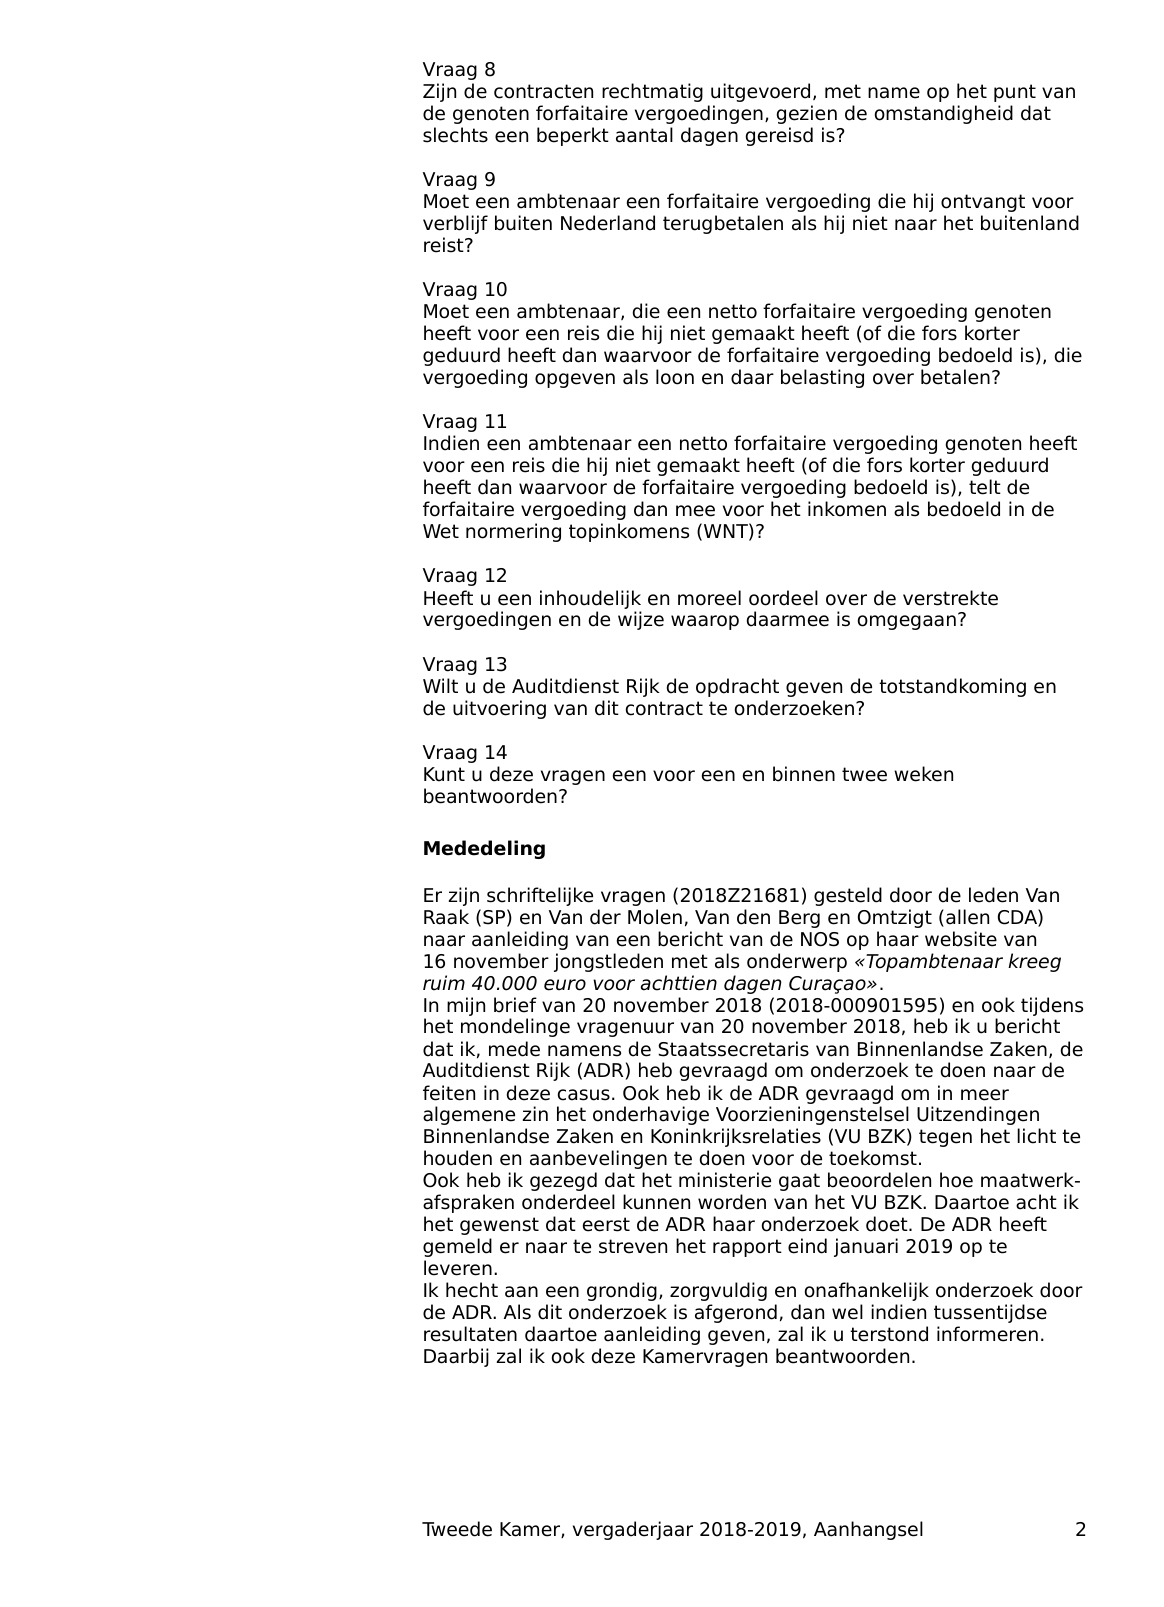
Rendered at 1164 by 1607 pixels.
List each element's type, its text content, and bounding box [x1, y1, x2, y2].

text In mijn brief van 20 november 2018 (2018-000901595) en ook tijdens het mondelinge vragenuur van 20 november 2018, heb ik u bericht dat ik, mede namens de Staatssecretaris van Binnenlandse Zaken, de Auditdienst Rijk (ADR) heb gevraagd om onderzoek te doen naar de feiten in deze casus. Ook heb ik de ADR gevraagd om in meer algemene zin het onderhavige Voorzieningenstelsel Uitzendingen Binnenlandse Zaken en Koninkrijksrelaties (VU BZK) tegen het licht te houden en aanbevelingen te doen voor de toekomst. [422, 994, 1087, 1170]
text Vraag 10 [422, 279, 1087, 301]
text Vraag 14 [422, 742, 1087, 764]
text Wilt u de Auditdienst Rijk de opdracht geven de totstandkoming en de uitvoering van dit contract te onderzoeken? [422, 676, 1087, 719]
text Vraag 13 [422, 653, 1087, 676]
text Vraag 11 [422, 411, 1087, 433]
text Kunt u deze vragen een voor een en binnen twee weken beantwoorden? [422, 764, 1087, 808]
text Vraag 9 [422, 169, 1087, 191]
text Vraag 12 [422, 565, 1087, 587]
text Vraag 8 [422, 59, 1087, 81]
subtitle Mededeling [422, 838, 1087, 859]
text Zijn de contracten rechtmatig uitgevoerd, met name op het punt van de genoten forfaitaire vergoedingen, gezien de omstandigheid dat slechts een beperkt aantal dagen gereisd is? [422, 81, 1087, 147]
text Ik hecht aan een grondig, zorgvuldig en onafhankelijk onderzoek door de ADR. Als dit onderzoek is afgerond, dan wel indien tussentijdse resultaten daartoe aanleiding geven, zal ik u terstond informeren. Daarbij zal ik ook deze Kamervragen beantwoorden. [422, 1280, 1087, 1368]
text Heeft u een inhoudelijk en moreel oordeel over de verstrekte vergoedingen en de wijze waarop daarmee is omgegaan? [422, 587, 1087, 631]
text Moet een ambtenaar, die een netto forfaitaire vergoeding genoten heeft voor een reis die hij niet gemaakt heeft (of die fors korter geduurd heeft dan waarvoor de forfaitaire vergoeding bedoeld is), die vergoeding opgeven als loon en daar belasting over betalen? [422, 301, 1087, 389]
text Er zijn schriftelijke vragen (2018Z21681) gesteld door de leden Van Raak (SP) en Van der Molen, Van den Berg en Omtzigt (allen CDA) naar aanleiding van een bericht van de NOS op haar website van 16 november jongstleden met als onderwerp «Topambtenaar kreeg ruim 40.000 euro voor achttien dagen Curaçao». [422, 884, 1087, 994]
text Moet een ambtenaar een forfaitaire vergoeding die hij ontvangt voor verblijf buiten Nederland terugbetalen als hij niet naar het buitenland reist? [422, 191, 1087, 257]
text Indien een ambtenaar een netto forfaitaire vergoeding genoten heeft voor een reis die hij niet gemaakt heeft (of die fors korter geduurd heeft dan waarvoor de forfaitaire vergoeding bedoeld is), telt de forfaitaire vergoeding dan mee voor het inkomen als bedoeld in de Wet normering topinkomens (WNT)? [422, 433, 1087, 543]
text Ook heb ik gezegd dat het ministerie gaat beoordelen hoe maatwerk-afspraken onderdeel kunnen worden van het VU BZK. Daartoe acht ik het gewenst dat eerst de ADR haar onderzoek doet. De ADR heeft gemeld er naar te streven het rapport eind januari 2019 op te leveren. [422, 1170, 1087, 1280]
